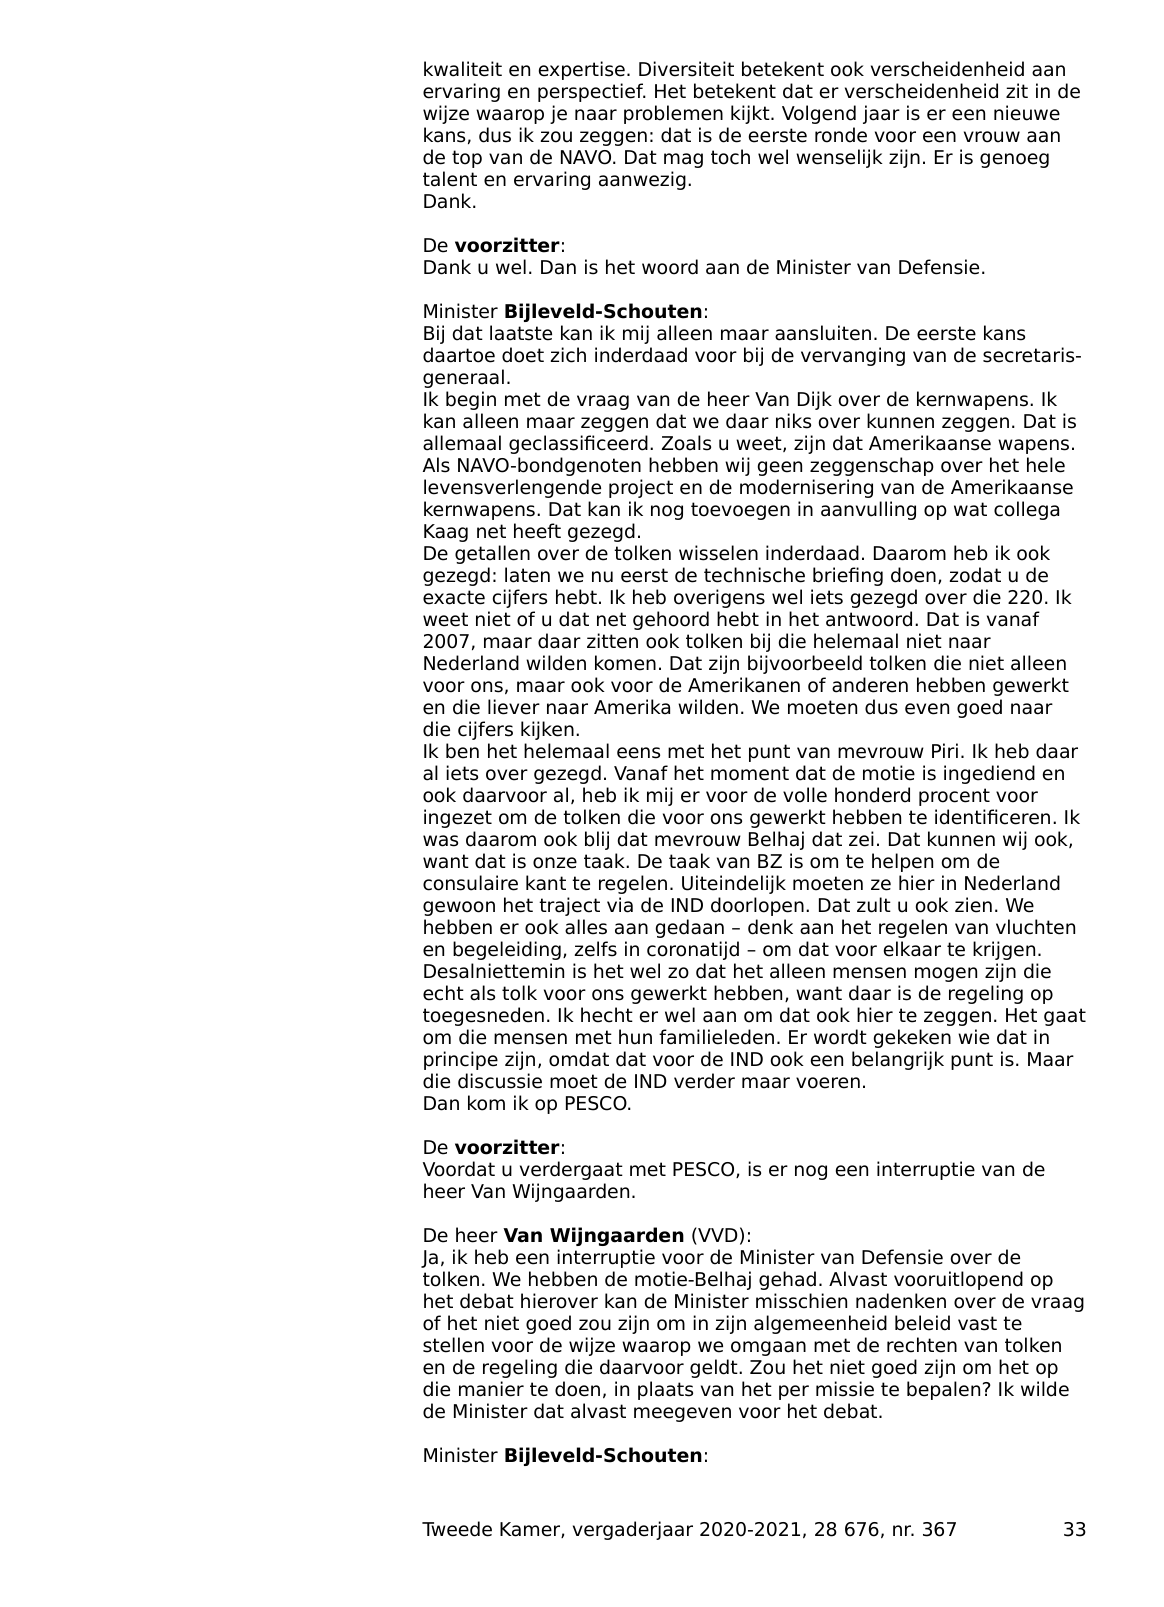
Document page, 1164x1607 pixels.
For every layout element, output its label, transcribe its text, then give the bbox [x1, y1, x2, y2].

text Minister Bijleveld-Schouten: [422, 1445, 1087, 1467]
text kwaliteit en expertise. Diversiteit betekent ook verscheidenheid aan ervaring en perspectief. Het betekent dat er verscheidenheid zit in de wijze waarop je naar problemen kijkt. Volgend jaar is er een nieuwe kans, dus ik zou zeggen: dat is de eerste ronde voor een vrouw aan de top van de NAVO. Dat mag toch wel wenselijk zijn. Er is genoeg talent en ervaring aanwezig. [422, 59, 1087, 191]
text Dank. [422, 191, 1087, 213]
text De getallen over de tolken wisselen inderdaad. Daarom heb ik ook gezegd: laten we nu eerst de technische briefing doen, zodat u de exacte cijfers hebt. Ik heb overigens wel iets gezegd over die 220. Ik weet niet of u dat net gehoord hebt in het antwoord. Dat is vanaf 2007, maar daar zitten ook tolken bij die helemaal niet naar Nederland wilden komen. Dat zijn bijvoorbeeld tolken die niet alleen voor ons, maar ook voor de Amerikanen of anderen hebben gewerkt en die liever naar Amerika wilden. We moeten dus even goed naar die cijfers kijken. [422, 543, 1087, 741]
text Minister Bijleveld-Schouten: [422, 301, 1087, 323]
text Voordat u verdergaat met PESCO, is er nog een interruptie van de heer Van Wijngaarden. [422, 1159, 1087, 1203]
text De voorzitter: [422, 1137, 1087, 1159]
text De heer Van Wijngaarden (VVD): [422, 1225, 1087, 1247]
text Ja, ik heb een interruptie voor de Minister van Defensie over de tolken. We hebben de motie-Belhaj gehad. Alvast vooruitlopend op het debat hierover kan de Minister misschien nadenken over de vraag of het niet goed zou zijn om in zijn algemeenheid beleid vast te stellen voor de wijze waarop we omgaan met de rechten van tolken en de regeling die daarvoor geldt. Zou het niet goed zijn om het op die manier te doen, in plaats van het per missie te bepalen? Ik wilde de Minister dat alvast meegeven voor het debat. [422, 1247, 1087, 1423]
text Ik ben het helemaal eens met het punt van mevrouw Piri. Ik heb daar al iets over gezegd. Vanaf het moment dat de motie is ingediend en ook daarvoor al, heb ik mij er voor de volle honderd procent voor ingezet om de tolken die voor ons gewerkt hebben te identificeren. Ik was daarom ook blij dat mevrouw Belhaj dat zei. Dat kunnen wij ook, want dat is onze taak. De taak van BZ is om te helpen om de consulaire kant te regelen. Uiteindelijk moeten ze hier in Nederland gewoon het traject via de IND doorlopen. Dat zult u ook zien. We hebben er ook alles aan gedaan – denk aan het regelen van vluchten en begeleiding, zelfs in coronatijd – om dat voor elkaar te krijgen. Desalniettemin is het wel zo dat het alleen mensen mogen zijn die echt als tolk voor ons gewerkt hebben, want daar is de regeling op toegesneden. Ik hecht er wel aan om dat ook hier te zeggen. Het gaat om die mensen met hun familieleden. Er wordt gekeken wie dat in principe zijn, omdat dat voor de IND ook een belangrijk punt is. Maar die discussie moet de IND verder maar voeren. [422, 741, 1087, 1092]
text Ik begin met de vraag van de heer Van Dijk over de kernwapens. Ik kan alleen maar zeggen dat we daar niks over kunnen zeggen. Dat is allemaal geclassificeerd. Zoals u weet, zijn dat Amerikaanse wapens. Als NAVO-bondgenoten hebben wij geen zeggenschap over het hele levensverlengende project en de modernisering van de Amerikaanse kernwapens. Dat kan ik nog toevoegen in aanvulling op wat collega Kaag net heeft gezegd. [422, 389, 1087, 543]
text Bij dat laatste kan ik mij alleen maar aansluiten. De eerste kans daartoe doet zich inderdaad voor bij de vervanging van de secretaris-generaal. [422, 323, 1087, 389]
text De voorzitter: [422, 235, 1087, 257]
text Dank u wel. Dan is het woord aan de Minister van Defensie. [422, 257, 1087, 279]
text Dan kom ik op PESCO. [422, 1092, 1087, 1114]
